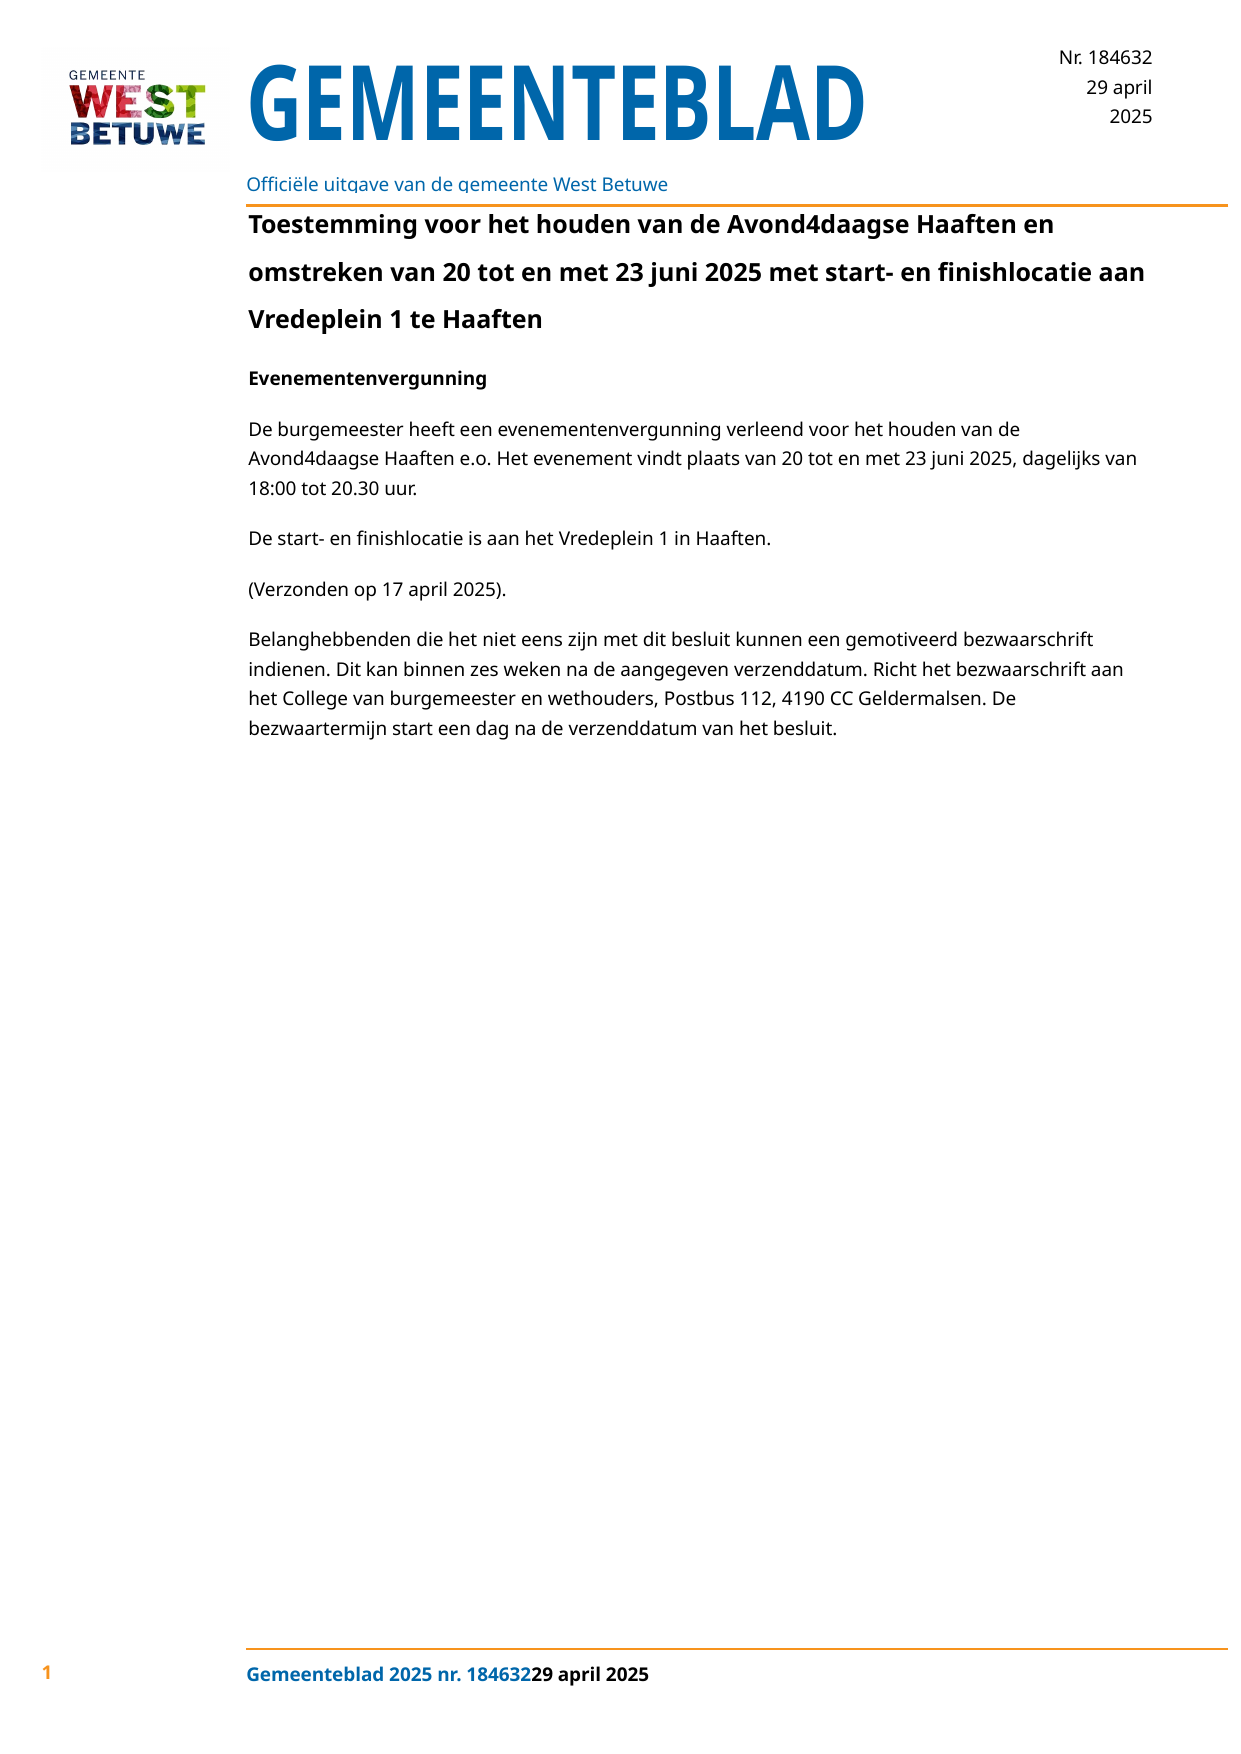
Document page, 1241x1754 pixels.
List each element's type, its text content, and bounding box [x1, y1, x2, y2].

text Toestemming voor het houden van de Avond4daagse Haaften en omstreken van 20 tot en met 23 juni 2025 met start- en finishlocatie aan Vredeplein 1 te Haaften [248, 207, 1152, 336]
picture [41, 47, 231, 172]
text De start- en finishlocatie is aan het Vredeplein 1 in Haaften. [248, 526, 1152, 551]
text (Verzonden op 17 april 2025). [248, 576, 1152, 602]
text De burgemeester heeft een evenementenvergunning verleend voor het houden van de Avond4daagse Haaften e.o. Het evenement vindt plaats van 20 tot en met 23 juni 2025, dagelijks van 18:00 tot 20.30 uur. [248, 416, 1152, 501]
text Evenementenvergunning [248, 366, 1152, 391]
text Belanghebbenden die het niet eens zijn met dit besluit kunnen een gemotiveerd bezwaarschrift indienen. Dit kan binnen zes weken na de aangegeven verzenddatum. Richt het bezwaarschrift aan het College van burgemeester en wethouders, Postbus 112, 4190 CC Geldermalsen. De bezwaartermijn start een dag na de verzenddatum van het besluit. [248, 626, 1152, 741]
